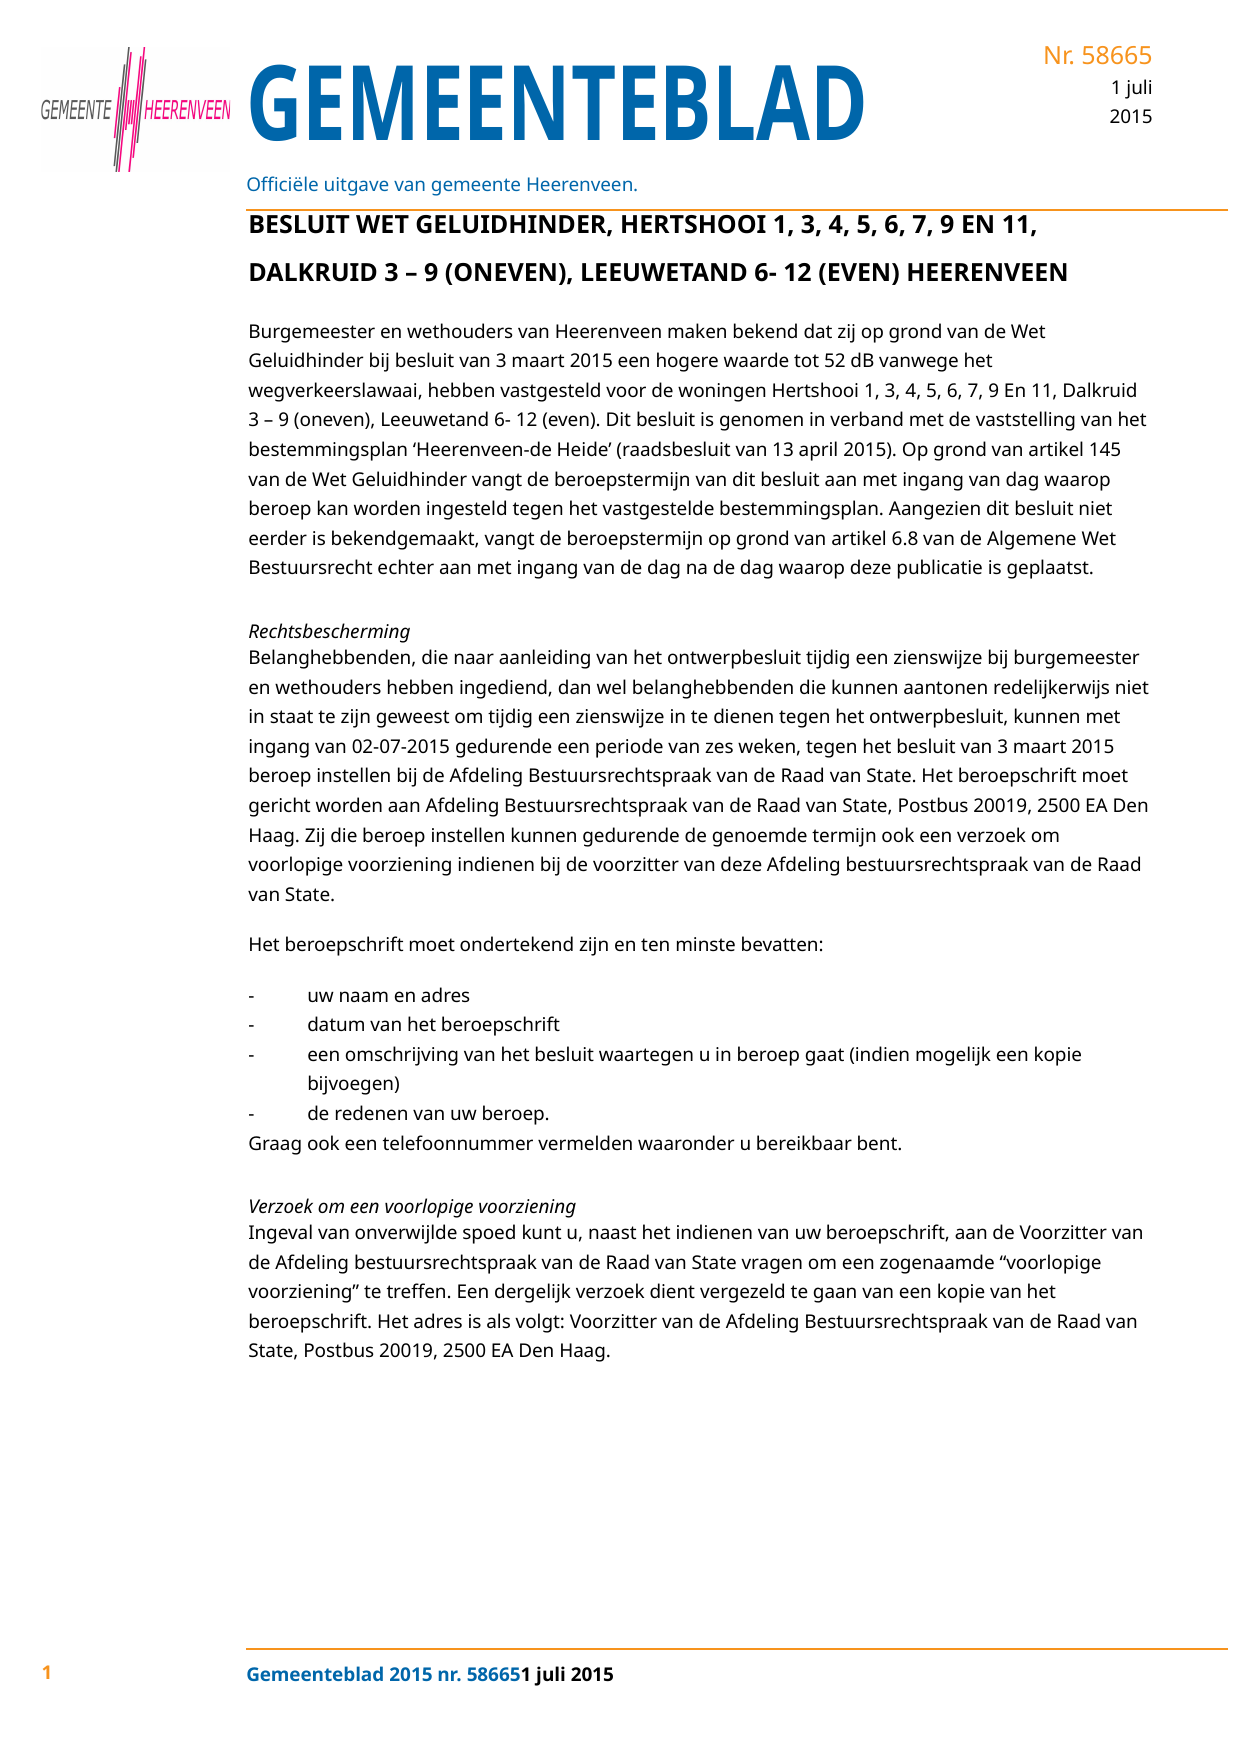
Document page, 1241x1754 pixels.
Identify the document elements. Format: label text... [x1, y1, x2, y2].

picture [41, 47, 231, 172]
text Rechtsbescherming [248, 618, 1152, 644]
list een omschrijving van het besluit waartegen u in beroep gaat (indien mogelijk een kopie bijvoegen) [248, 1041, 1152, 1096]
text Graag ook een telefoonnummer vermelden waaronder u bereikbaar bent. [248, 1130, 1152, 1155]
list datum van het beroepschrift [248, 1011, 1152, 1037]
text Het beroepschrift moet ondertekend zijn en ten minste bevatten: [248, 931, 1152, 957]
list de redenen van uw beroep. [248, 1100, 1152, 1126]
text Burgemeester en wethouders van Heerenveen maken bekend dat zij op grond van de Wet Geluidhinder bij besluit van 3 maart 2015 een hogere waarde tot 52 dB vanwege het wegverkeerslawaai, hebben vastgesteld voor de woningen Hertshooi 1, 3, 4, 5, 6, 7, 9 En 11, Dalkruid 3 – 9 (oneven), Leeuwetand 6- 12 (even). Dit besluit is genomen in verband met de vaststelling van het bestemmingsplan ‘Heerenveen-de Heide’ (raadsbesluit van 13 april 2015). Op grond van artikel 145 van de Wet Geluidhinder vangt de beroepstermijn van dit besluit aan met ingang van dag waarop beroep kan worden ingesteld tegen het vastgestelde bestemmingsplan. Aangezien dit besluit niet eerder is bekendgemaakt, vangt de beroepstermijn op grond van artikel 6.8 van de Algemene Wet Bestuursrecht echter aan met ingang van de dag na de dag waarop deze publicatie is geplaatst. [248, 318, 1152, 580]
text Ingeval van onverwijlde spoed kunt u, naast het indienen van uw beroepschrift, aan de Voorzitter van de Afdeling bestuursrechtspraak van de Raad van State vragen om een zogenaamde “voorlopige voorziening” te treffen. Een dergelijk verzoek dient vergezeld te gaan van een kopie van het beroepschrift. Het adres is als volgt: Voorzitter van de Afdeling Bestuursrechtspraak van de Raad van State, Postbus 20019, 2500 EA Den Haag. [248, 1219, 1152, 1363]
list uw naam en adres [248, 982, 1152, 1007]
text BESLUIT WET GELUIDHINDER, HERTSHOOI 1, 3, 4, 5, 6, 7, 9 EN 11, DALKRUID 3 – 9 (ONEVEN), LEEUWETAND 6- 12 (EVEN) HEERENVEEN [248, 211, 1152, 288]
text Belanghebbenden, die naar aanleiding van het ontwerpbesluit tijdig een zienswijze bij burgemeester en wethouders hebben ingediend, dan wel belanghebbenden die kunnen aantonen redelijkerwijs niet in staat te zijn geweest om tijdig een zienswijze in te dienen tegen het ontwerpbesluit, kunnen met ingang van 02-07-2015 gedurende een periode van zes weken, tegen het besluit van 3 maart 2015 beroep instellen bij de Afdeling Bestuursrechtspraak van de Raad van State. Het beroepschrift moet gericht worden aan Afdeling Bestuursrechtspraak van de Raad van State, Postbus 20019, 2500 EA Den Haag. Zij die beroep instellen kunnen gedurende de genoemde termijn ook een verzoek om voorlopige voorziening indienen bij de voorzitter van deze Afdeling bestuursrechtspraak van de Raad van State. [248, 644, 1152, 907]
text Verzoek om een voorlopige voorziening [248, 1194, 1152, 1219]
